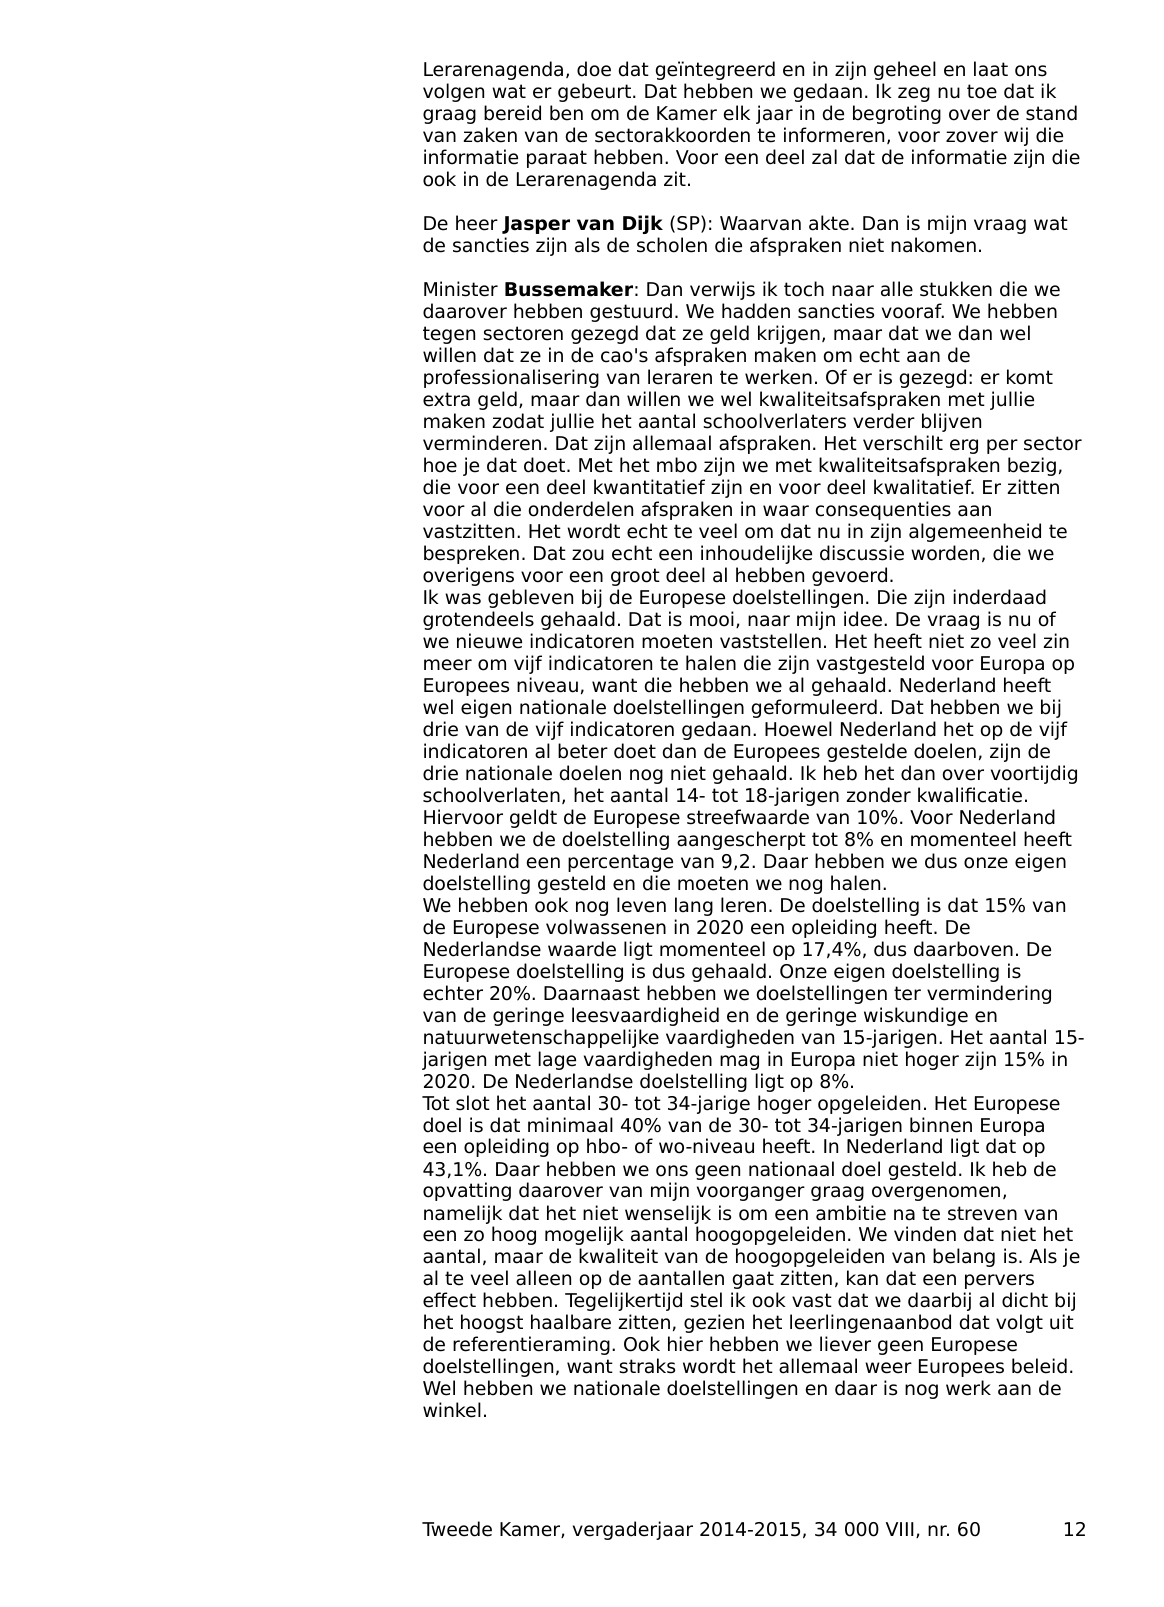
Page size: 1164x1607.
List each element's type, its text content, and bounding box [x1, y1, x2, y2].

text Minister Bussemaker: Dan verwijs ik toch naar alle stukken die we daarover hebben gestuurd. We hadden sancties vooraf. We hebben tegen sectoren gezegd dat ze geld krijgen, maar dat we dan wel willen dat ze in de cao's afspraken maken om echt aan de professionalisering van leraren te werken. Of er is gezegd: er komt extra geld, maar dan willen we wel kwaliteitsafspraken met jullie maken zodat jullie het aantal schoolverlaters verder blijven verminderen. Dat zijn allemaal afspraken. Het verschilt erg per sector hoe je dat doet. Met het mbo zijn we met kwaliteitsafspraken bezig, die voor een deel kwantitatief zijn en voor deel kwalitatief. Er zitten voor al die onderdelen afspraken in waar consequenties aan vastzitten. Het wordt echt te veel om dat nu in zijn algemeenheid te bespreken. Dat zou echt een inhoudelijke discussie worden, die we overigens voor een groot deel al hebben gevoerd. [422, 279, 1087, 587]
text Lerarenagenda, doe dat geïntegreerd en in zijn geheel en laat ons volgen wat er gebeurt. Dat hebben we gedaan. Ik zeg nu toe dat ik graag bereid ben om de Kamer elk jaar in de begroting over de stand van zaken van de sectorakkoorden te informeren, voor zover wij die informatie paraat hebben. Voor een deel zal dat de informatie zijn die ook in de Lerarenagenda zit. [422, 59, 1087, 191]
text We hebben ook nog leven lang leren. De doelstelling is dat 15% van de Europese volwassenen in 2020 een opleiding heeft. De Nederlandse waarde ligt momenteel op 17,4%, dus daarboven. De Europese doelstelling is dus gehaald. Onze eigen doelstelling is echter 20%. Daarnaast hebben we doelstellingen ter vermindering van de geringe leesvaardigheid en de geringe wiskundige en natuurwetenschappelijke vaardigheden van 15-jarigen. Het aantal 15-jarigen met lage vaardigheden mag in Europa niet hoger zijn 15% in 2020. De Nederlandse doelstelling ligt op 8%. [422, 895, 1087, 1092]
text Tot slot het aantal 30- tot 34-jarige hoger opgeleiden. Het Europese doel is dat minimaal 40% van de 30- tot 34-jarigen binnen Europa een opleiding op hbo- of wo-niveau heeft. In Nederland ligt dat op 43,1%. Daar hebben we ons geen nationaal doel gesteld. Ik heb de opvatting daarover van mijn voorganger graag overgenomen, namelijk dat het niet wenselijk is om een ambitie na te streven van een zo hoog mogelijk aantal hoogopgeleiden. We vinden dat niet het aantal, maar de kwaliteit van de hoogopgeleiden van belang is. Als je al te veel alleen op de aantallen gaat zitten, kan dat een pervers effect hebben. Tegelijkertijd stel ik ook vast dat we daarbij al dicht bij het hoogst haalbare zitten, gezien het leerlingenaanbod dat volgt uit de referentieraming. Ook hier hebben we liever geen Europese doelstellingen, want straks wordt het allemaal weer Europees beleid. Wel hebben we nationale doelstellingen en daar is nog werk aan de winkel. [422, 1092, 1087, 1422]
text Ik was gebleven bij de Europese doelstellingen. Die zijn inderdaad grotendeels gehaald. Dat is mooi, naar mijn idee. De vraag is nu of we nieuwe indicatoren moeten vaststellen. Het heeft niet zo veel zin meer om vijf indicatoren te halen die zijn vastgesteld voor Europa op Europees niveau, want die hebben we al gehaald. Nederland heeft wel eigen nationale doelstellingen geformuleerd. Dat hebben we bij drie van de vijf indicatoren gedaan. Hoewel Nederland het op de vijf indicatoren al beter doet dan de Europees gestelde doelen, zijn de drie nationale doelen nog niet gehaald. Ik heb het dan over voortijdig schoolverlaten, het aantal 14- tot 18-jarigen zonder kwalificatie. Hiervoor geldt de Europese streefwaarde van 10%. Voor Nederland hebben we de doelstelling aangescherpt tot 8% en momenteel heeft Nederland een percentage van 9,2. Daar hebben we dus onze eigen doelstelling gesteld en die moeten we nog halen. [422, 587, 1087, 895]
text De heer Jasper van Dijk (SP): Waarvan akte. Dan is mijn vraag wat de sancties zijn als de scholen die afspraken niet nakomen. [422, 213, 1087, 257]
